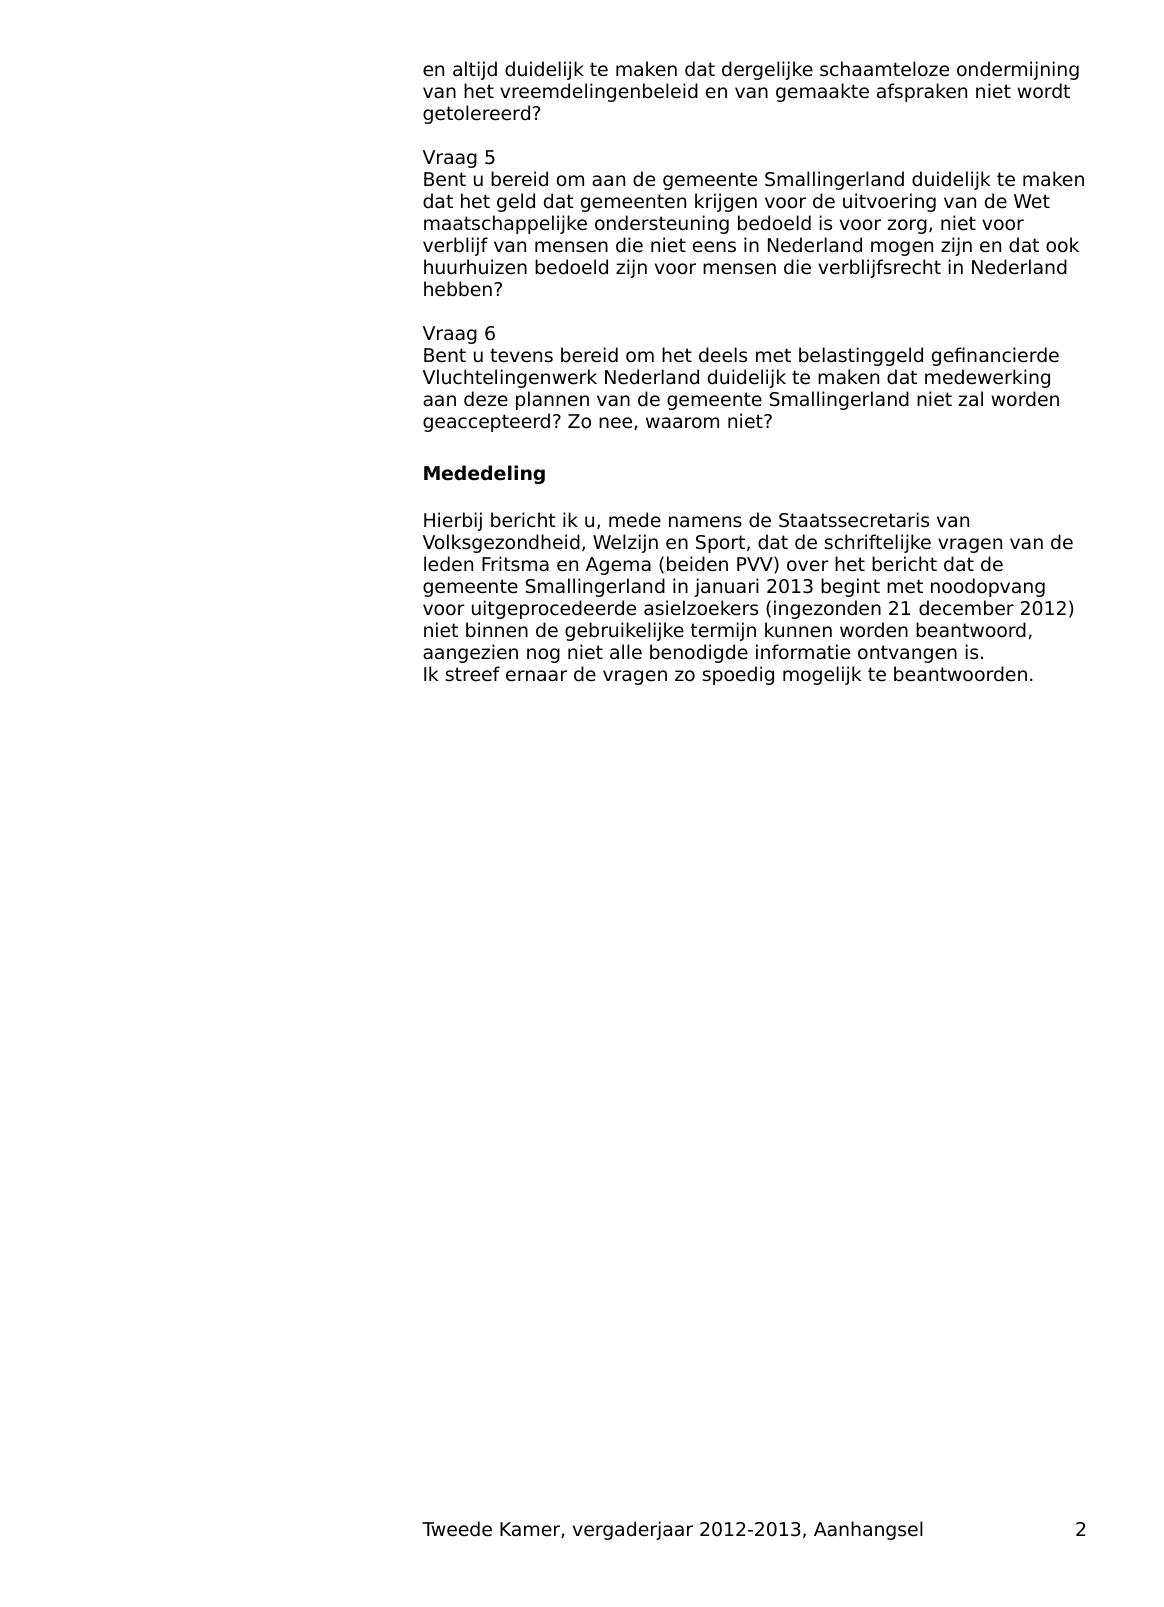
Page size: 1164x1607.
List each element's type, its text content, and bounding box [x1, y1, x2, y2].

text Vraag 5 [422, 147, 1087, 169]
text Vraag 6 [422, 323, 1087, 345]
subtitle Mededeling [422, 463, 1087, 485]
text Bent u tevens bereid om het deels met belastinggeld gefinancierde Vluchtelingenwerk Nederland duidelijk te maken dat medewerking aan deze plannen van de gemeente Smallingerland niet zal worden geaccepteerd? Zo nee, waarom niet? [422, 345, 1087, 433]
text Hierbij bericht ik u, mede namens de Staatssecretaris van Volksgezondheid, Welzijn en Sport, dat de schriftelijke vragen van de leden Fritsma en Agema (beiden PVV) over het bericht dat de gemeente Smallingerland in januari 2013 begint met noodopvang voor uitgeprocedeerde asielzoekers (ingezonden 21 december 2012) niet binnen de gebruikelijke termijn kunnen worden beantwoord, aangezien nog niet alle benodigde informatie ontvangen is. [422, 510, 1087, 664]
text Ik streef ernaar de vragen zo spoedig mogelijk te beantwoorden. [422, 664, 1087, 686]
text en altijd duidelijk te maken dat dergelijke schaamteloze ondermijning van het vreemdelingenbeleid en van gemaakte afspraken niet wordt getolereerd? [422, 59, 1087, 125]
text Bent u bereid om aan de gemeente Smallingerland duidelijk te maken dat het geld dat gemeenten krijgen voor de uitvoering van de Wet maatschappelijke ondersteuning bedoeld is voor zorg, niet voor verblijf van mensen die niet eens in Nederland mogen zijn en dat ook huurhuizen bedoeld zijn voor mensen die verblijfsrecht in Nederland hebben? [422, 169, 1087, 301]
